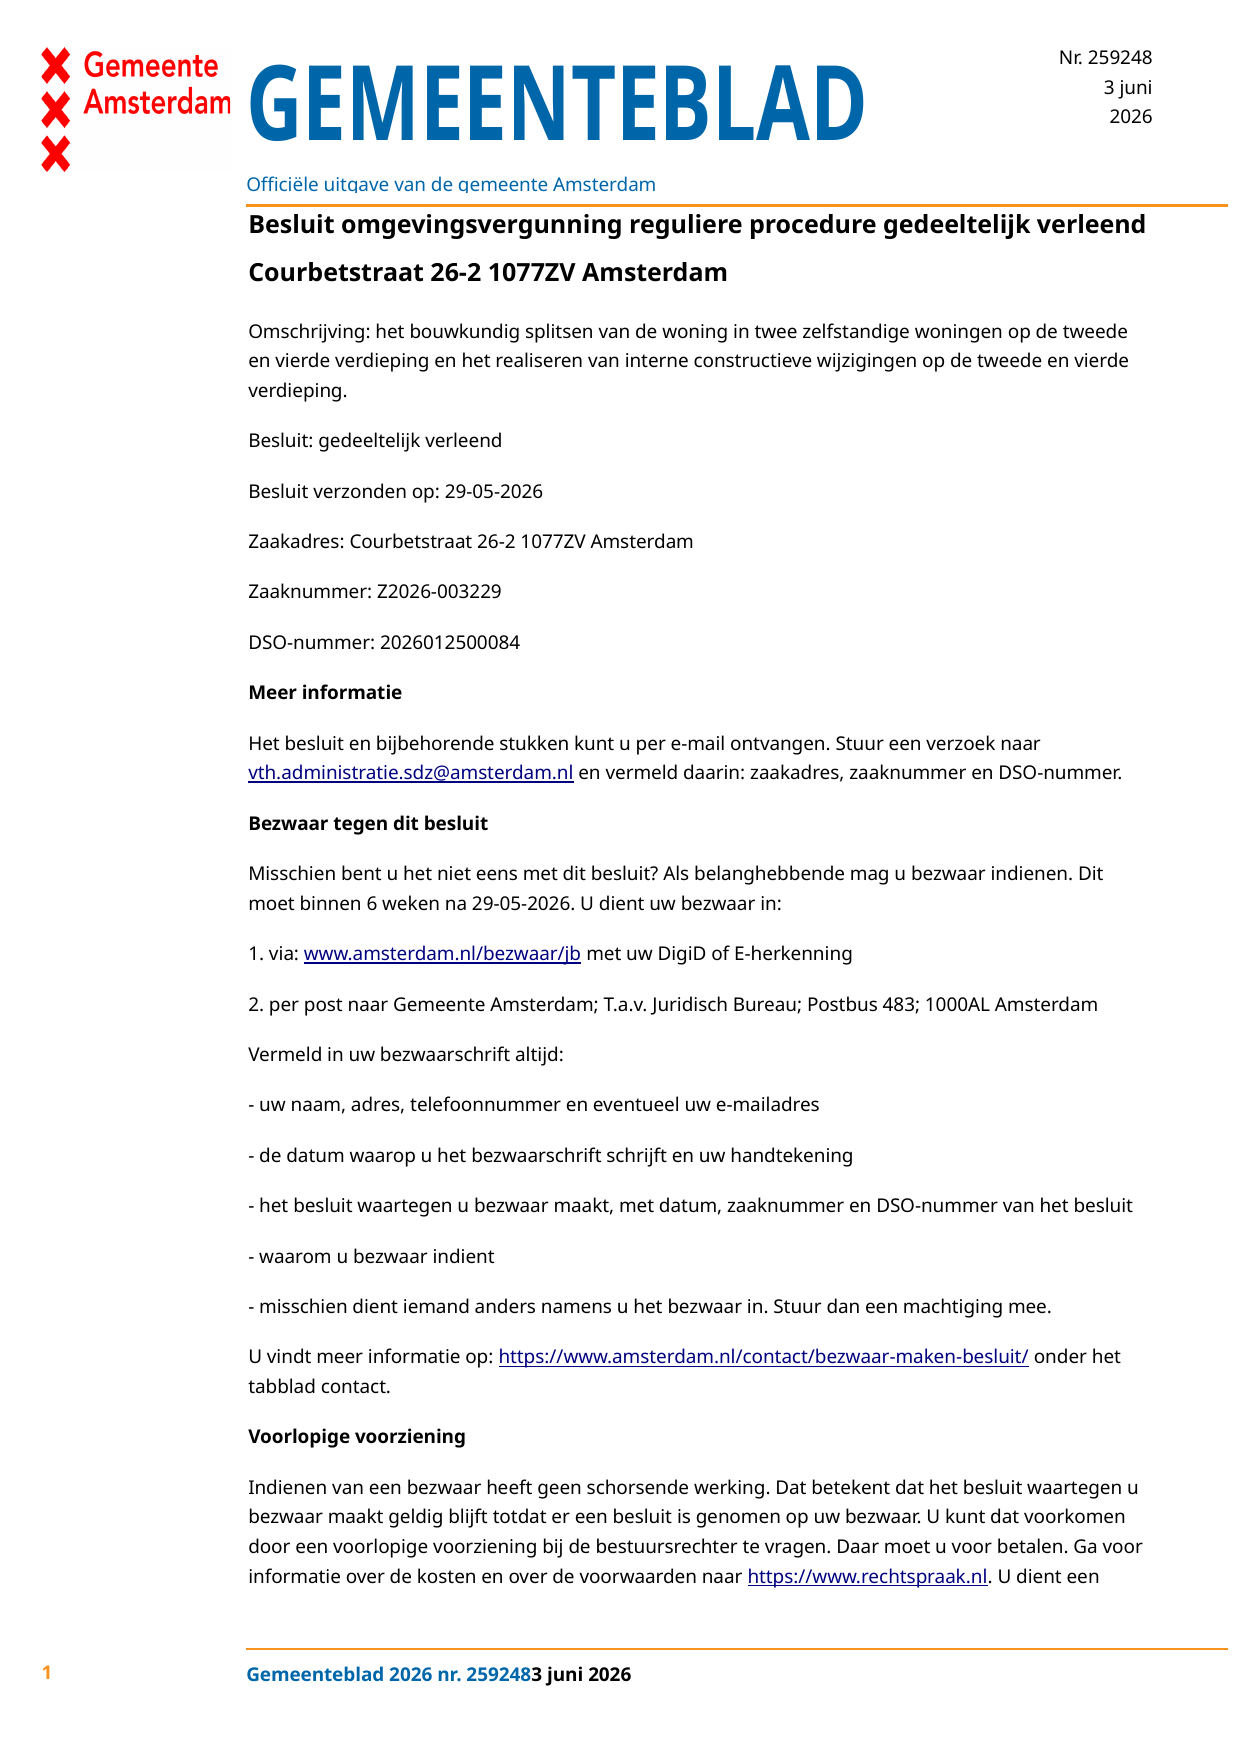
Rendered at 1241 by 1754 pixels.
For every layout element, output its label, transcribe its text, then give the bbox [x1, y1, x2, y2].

text Misschien bent u het niet eens met dit besluit? Als belanghebbende mag u bezwaar indienen. Dit moet binnen 6 weken na 29-05-2026. U dient uw bezwaar in: [248, 860, 1152, 916]
text Het besluit en bijbehorende stukken kunt u per e-mail ontvangen. Stuur een verzoek naar vth.administratie.sdz@amsterdam.nl en vermeld daarin: zaakadres, zaaknummer en DSO-nummer. [248, 730, 1152, 785]
text - misschien dient iemand anders namens u het bezwaar in. Stuur dan een machtiging mee. [248, 1293, 1152, 1319]
text Meer informatie [248, 679, 1152, 705]
text - waarom u bezwaar indient [248, 1243, 1152, 1269]
text Besluit verzonden op: 29-05-2026 [248, 478, 1152, 504]
text Besluit: gedeeltelijk verleend [248, 427, 1152, 453]
text 2. per post naar Gemeente Amsterdam; T.a.v. Juridisch Bureau; Postbus 483; 1000AL Amsterdam [248, 991, 1152, 1017]
text 1. via: www.amsterdam.nl/bezwaar/jb met uw DigiD of E-herkenning [248, 940, 1152, 966]
text - de datum waarop u het bezwaarschrift schrijft en uw handtekening [248, 1142, 1152, 1168]
text Bezwaar tegen dit besluit [248, 810, 1152, 836]
text Vermeld in uw bezwaarschrift altijd: [248, 1041, 1152, 1067]
text U vindt meer informatie op: https://www.amsterdam.nl/contact/bezwaar-maken-besluit/ onder het tabblad contact. [248, 1344, 1152, 1399]
text - het besluit waartegen u bezwaar maakt, met datum, zaaknummer en DSO-nummer van het besluit [248, 1192, 1152, 1218]
text DSO-nummer: 2026012500084 [248, 629, 1152, 655]
text Voorlopige voorziening [248, 1424, 1152, 1449]
text Omschrijving: het bouwkundig splitsen van de woning in twee zelfstandige woningen op de tweede en vierde verdieping en het realiseren van interne constructieve wijzigingen op de tweede en vierde verdieping. [248, 318, 1152, 403]
text Indienen van een bezwaar heeft geen schorsende werking. Dat betekent dat het besluit waartegen u bezwaar maakt geldig blijft totdat er een besluit is genomen op uw bezwaar. U kunt dat voorkomen door een voorlopige voorziening bij de bestuursrechter te vragen. Daar moet u voor betalen. Ga voor informatie over de kosten en over de voorwaarden naar https://www.rechtspraak.nl. U dient een [248, 1474, 1152, 1589]
text Zaaknummer: Z2026-003229 [248, 579, 1152, 604]
text Zaakadres: Courbetstraat 26-2 1077ZV Amsterdam [248, 528, 1152, 554]
text Besluit omgevingsvergunning reguliere procedure gedeeltelijk verleend Courbetstraat 26-2 1077ZV Amsterdam [248, 207, 1152, 288]
text - uw naam, adres, telefoonnummer en eventueel uw e-mailadres [248, 1092, 1152, 1117]
picture [41, 47, 231, 172]
